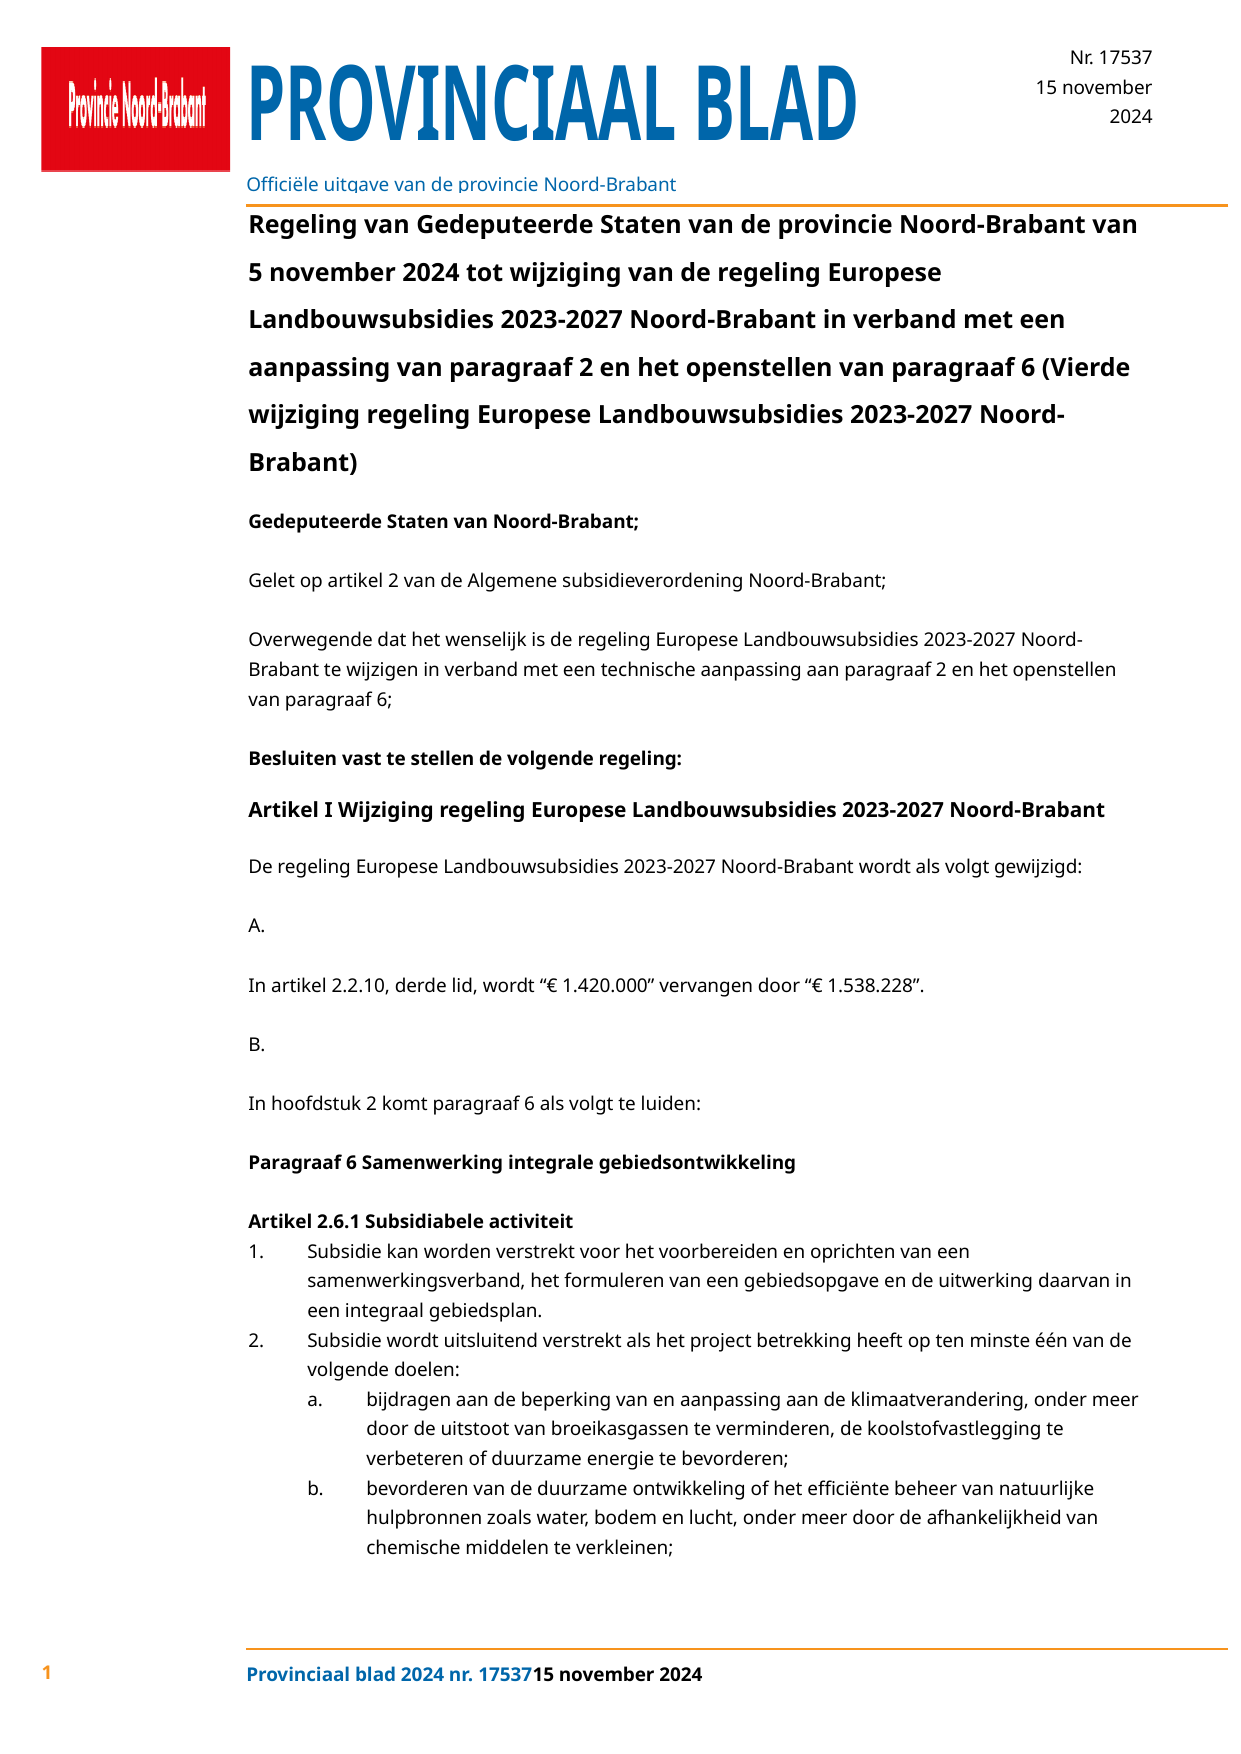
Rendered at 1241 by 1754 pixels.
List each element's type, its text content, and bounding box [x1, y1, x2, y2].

list Subsidie kan worden verstrekt voor het voorbereiden en oprichten van een samenwerkingsverband, het formuleren van een gebiedsopgave en de uitwerking daarvan in een integraal gebiedsplan. [248, 1238, 1152, 1323]
text Besluiten vast te stellen de volgende regeling: [248, 745, 1152, 771]
picture [41, 47, 231, 172]
text Paragraaf 6 Samenwerking integrale gebiedsontwikkeling [248, 1149, 1152, 1175]
text In artikel 2.2.10, derde lid, wordt “€ 1.420.000” vervangen door “€ 1.538.228”. [248, 972, 1152, 997]
text Gelet op artikel 2 van de Algemene subsidieverordening Noord-Brabant; [248, 567, 1152, 593]
list bevorderen van de duurzame ontwikkeling of het efficiënte beheer van natuurlijke hulpbronnen zoals water, bodem en lucht, onder meer door de afhankelijkheid van chemische middelen te verkleinen; [307, 1475, 1152, 1559]
text De regeling Europese Landbouwsubsidies 2023-2027 Noord-Brabant wordt als volgt gewijzigd: [248, 853, 1152, 879]
list bijdragen aan de beperking van en aanpassing aan de klimaatverandering, onder meer door de uitstoot van broeikasgassen te verminderen, de koolstofvastlegging te verbeteren of duurzame energie te bevorderen; [307, 1386, 1152, 1471]
text In hoofdstuk 2 komt paragraaf 6 als volgt te luiden: [248, 1090, 1152, 1116]
list Subsidie wordt uitsluitend verstrekt als het project betrekking heeft op ten minste één van de volgende doelen: [248, 1327, 1152, 1382]
text Regeling van Gedeputeerde Staten van de provincie Noord-Brabant van 5 november 2024 tot wijziging van de regeling Europese Landbouwsubsidies 2023-2027 Noord-Brabant in verband met een aanpassing van paragraaf 2 en het openstellen van paragraaf 6 (Vierde wijziging regeling Europese Landbouwsubsidies 2023-2027 Noord-Brabant) [248, 207, 1152, 479]
text Artikel 2.6.1 Subsidiabele activiteit [248, 1208, 1152, 1234]
text B. [248, 1031, 1152, 1057]
text Gedeputeerde Staten van Noord-Brabant; [248, 508, 1152, 534]
text Overwegende dat het wenselijk is de regeling Europese Landbouwsubsidies 2023-2027 Noord-Brabant te wijzigen in verband met een technische aanpassing aan paragraaf 2 en het openstellen van paragraaf 6; [248, 627, 1152, 712]
text Artikel I Wijziging regeling Europese Landbouwsubsidies 2023-2027 Noord-Brabant [248, 795, 1152, 824]
text A. [248, 913, 1152, 938]
